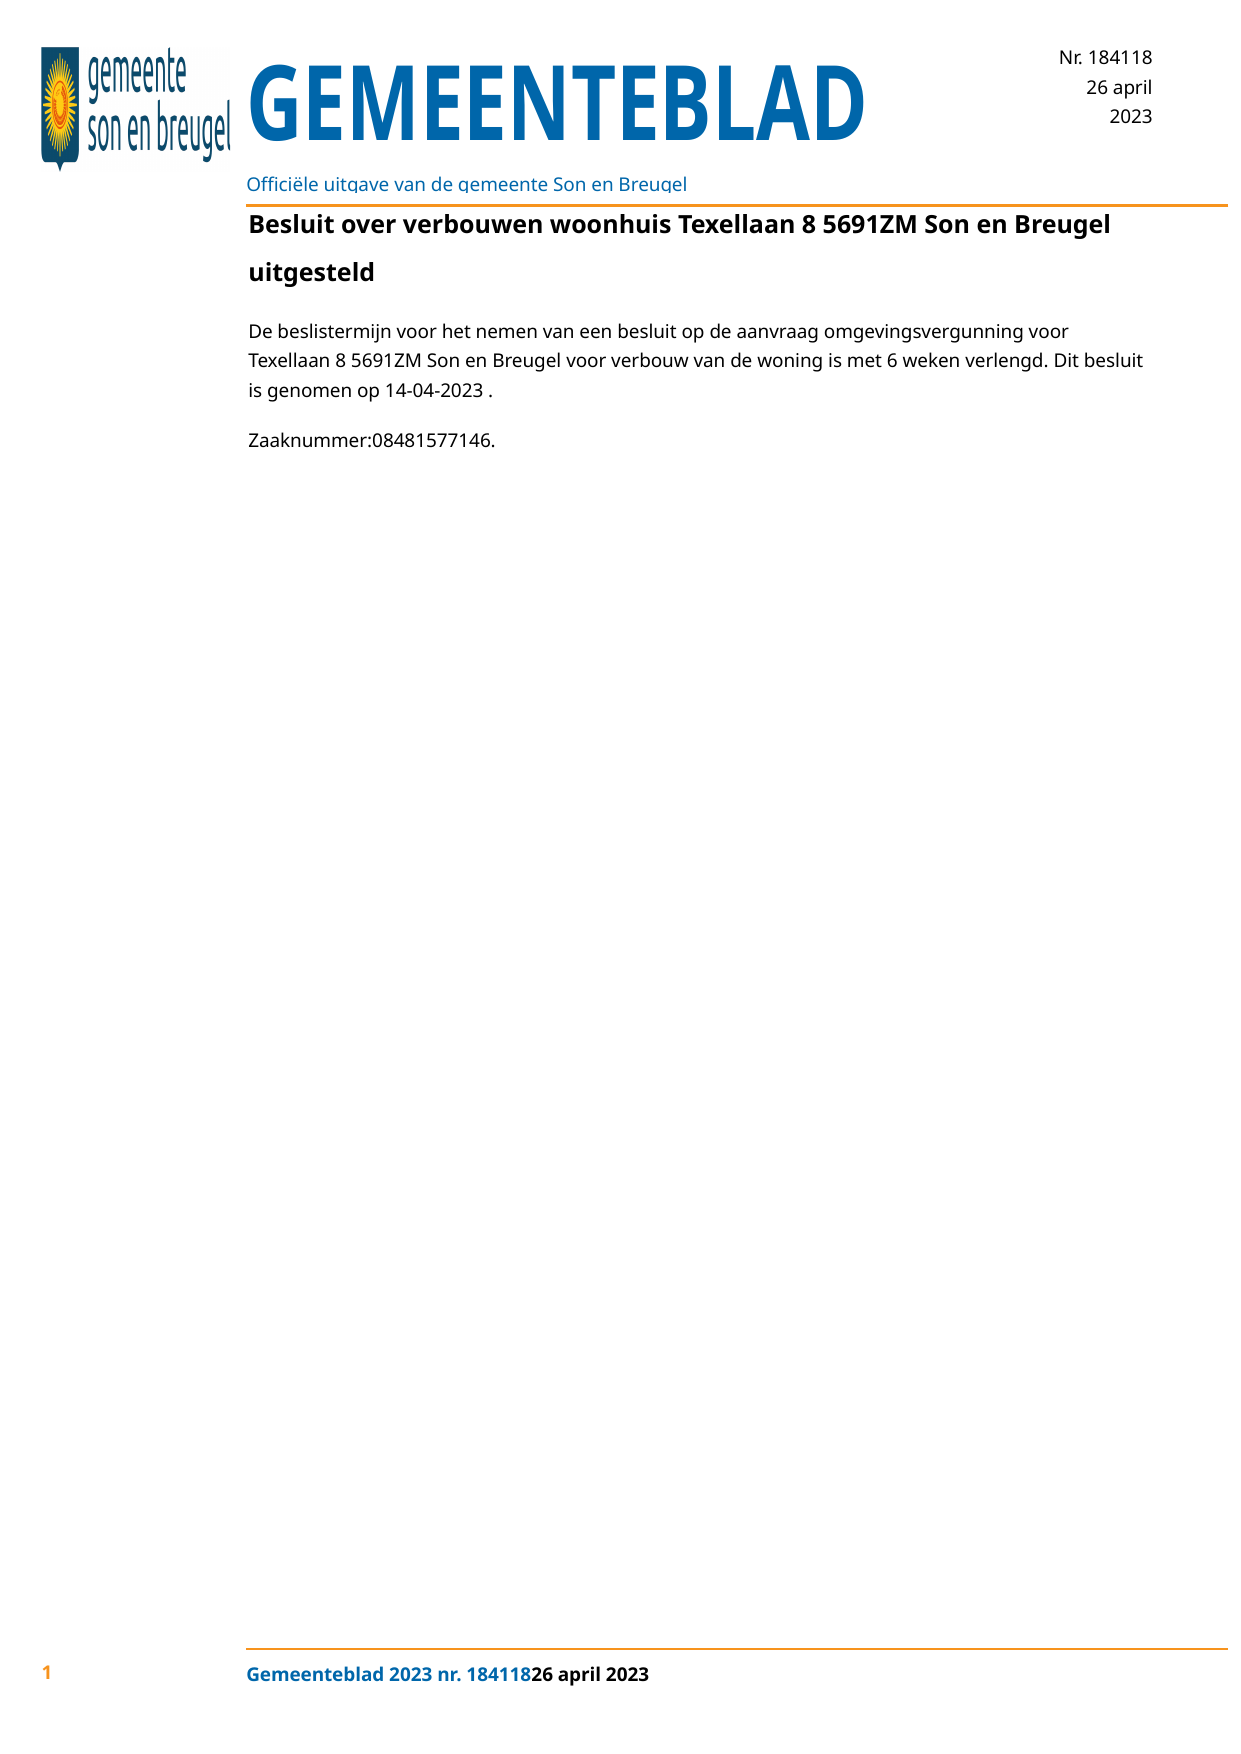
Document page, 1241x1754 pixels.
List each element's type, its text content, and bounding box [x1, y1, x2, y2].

text Zaaknummer:08481577146. [248, 427, 1152, 453]
text Besluit over verbouwen woonhuis Texellaan 8 5691ZM Son en Breugel uitgesteld [248, 207, 1152, 288]
picture [41, 47, 231, 172]
text De beslistermijn voor het nemen van een besluit op de aanvraag omgevingsvergunning voor Texellaan 8 5691ZM Son en Breugel voor verbouw van de woning is met 6 weken verlengd. Dit besluit is genomen op 14-04-2023 . [248, 318, 1152, 403]
